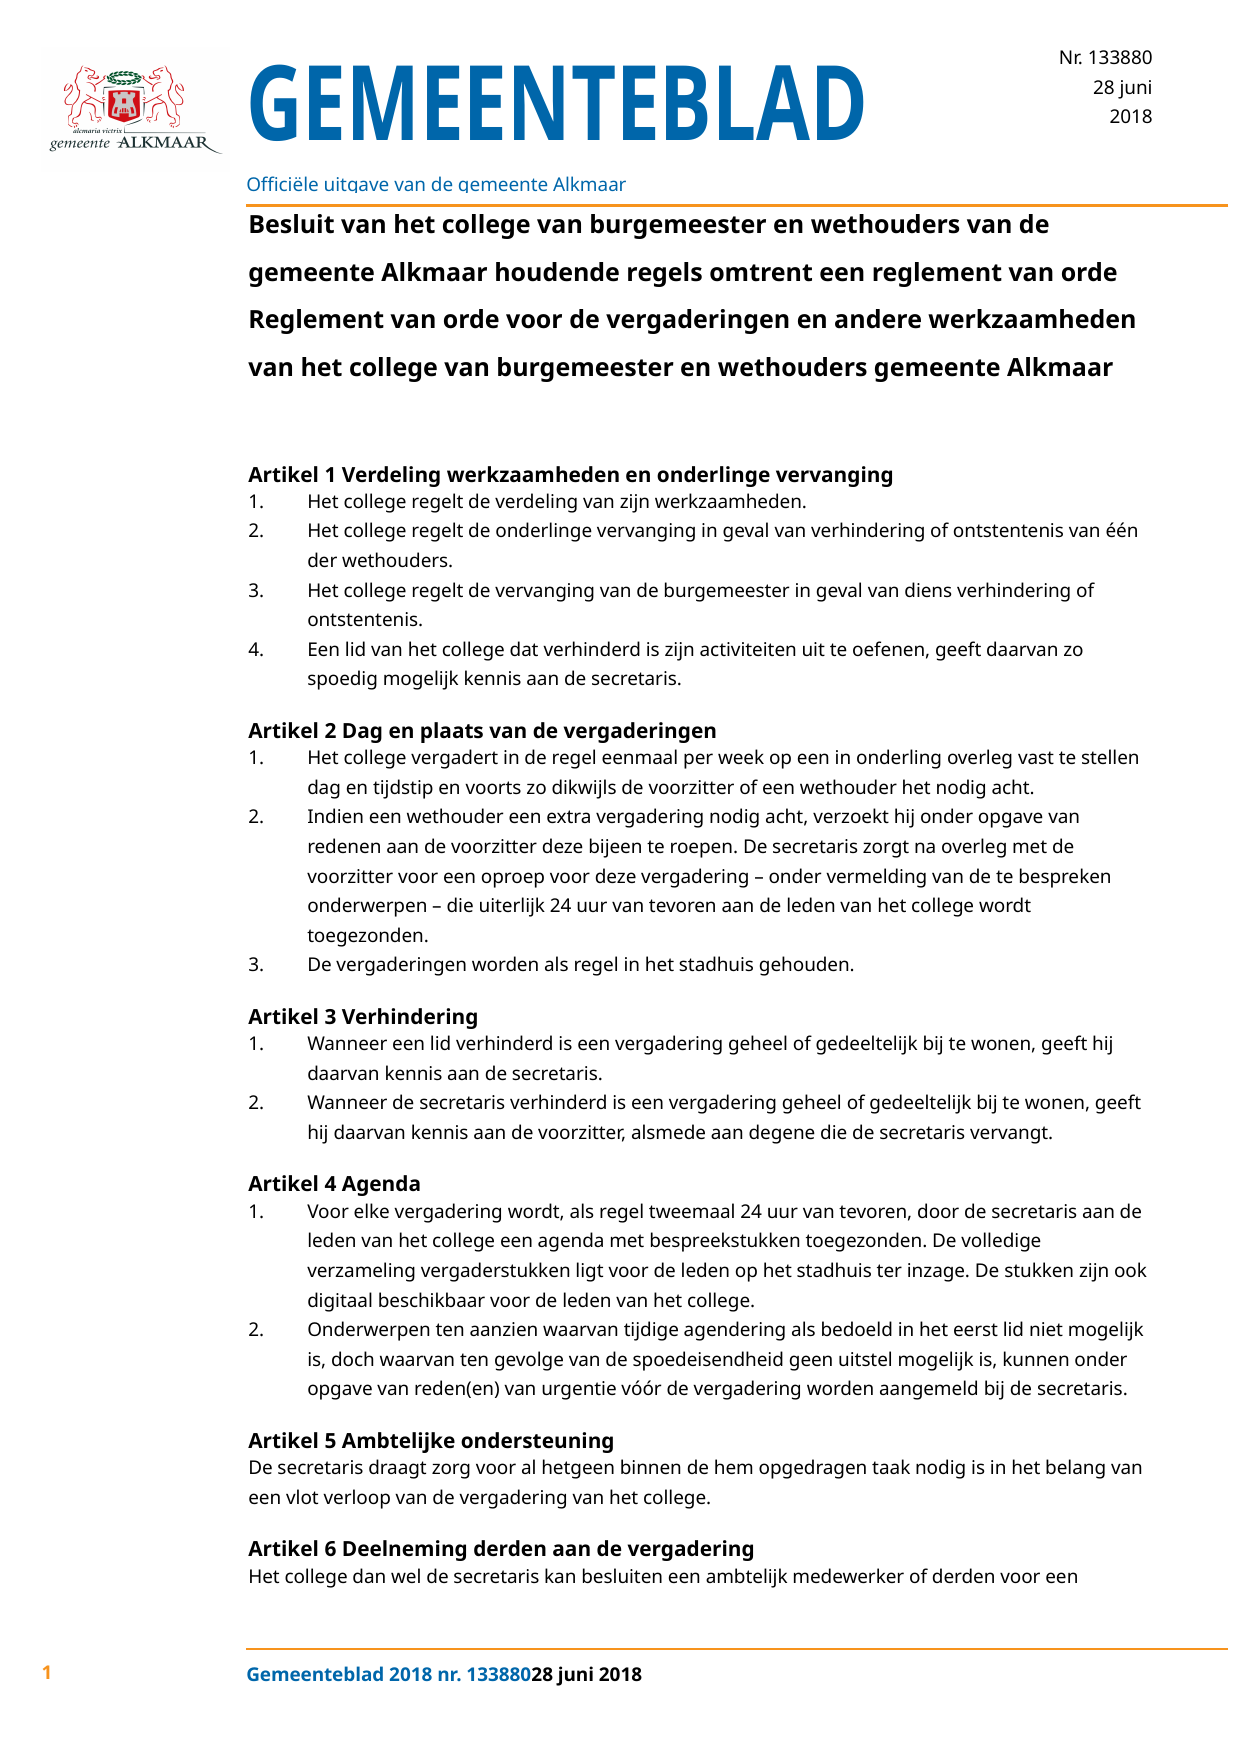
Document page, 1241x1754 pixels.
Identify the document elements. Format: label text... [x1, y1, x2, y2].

text Besluit van het college van burgemeester en wethouders van de gemeente Alkmaar houdende regels omtrent een reglement van orde Reglement van orde voor de vergaderingen en andere werkzaamheden van het college van burgemeester en wethouders gemeente Alkmaar [248, 207, 1152, 384]
list Het college regelt de vervanging van de burgemeester in geval van diens verhindering of ontstentenis. [248, 577, 1152, 632]
picture [41, 47, 231, 172]
text Artikel 1 Verdeling werkzaamheden en onderlinge vervanging [248, 460, 1152, 488]
text Artikel 2 Dag en plaats van de vergaderingen [248, 716, 1152, 744]
list Het college regelt de verdeling van zijn werkzaamheden. [248, 488, 1152, 514]
text Artikel 5 Ambtelijke ondersteuning [248, 1426, 1152, 1454]
text Het college dan wel de secretaris kan besluiten een ambtelijk medewerker of derden voor een [248, 1563, 1152, 1588]
text Artikel 6 Deelneming derden aan de vergadering [248, 1534, 1152, 1563]
text Artikel 3 Verhindering [248, 1002, 1152, 1030]
list Het college vergadert in de regel eenmaal per week op een in onderling overleg vast te stellen dag en tijdstip en voorts zo dikwijls de voorzitter of een wethouder het nodig acht. [248, 744, 1152, 800]
list Voor elke vergadering wordt, als regel tweemaal 24 uur van tevoren, door de secretaris aan de leden van het college een agenda met bespreekstukken toegezonden. De volledige verzameling vergaderstukken ligt voor de leden op het stadhuis ter inzage. De stukken zijn ook digitaal beschikbaar voor de leden van het college. [248, 1198, 1152, 1312]
list Indien een wethouder een extra vergadering nodig acht, verzoekt hij onder opgave van redenen aan de voorzitter deze bijeen te roepen. De secretaris zorgt na overleg met de voorzitter voor een oproep voor deze vergadering – onder vermelding van de te bespreken onderwerpen – die uiterlijk 24 uur van tevoren aan de leden van het college wordt toegezonden. [248, 804, 1152, 948]
list Een lid van het college dat verhinderd is zijn activiteiten uit te oefenen, geeft daarvan zo spoedig mogelijk kennis aan de secretaris. [248, 636, 1152, 691]
text Artikel 4 Agenda [248, 1169, 1152, 1198]
text De secretaris draagt zorg voor al hetgeen binnen de hem opgedragen taak nodig is in het belang van een vlot verloop van de vergadering van het college. [248, 1454, 1152, 1510]
list Onderwerpen ten aanzien waarvan tijdige agendering als bedoeld in het eerst lid niet mogelijk is, doch waarvan ten gevolge van de spoedeisendheid geen uitstel mogelijk is, kunnen onder opgave van reden(en) van urgentie vóór de vergadering worden aangemeld bij de secretaris. [248, 1316, 1152, 1401]
list Wanneer een lid verhinderd is een vergadering geheel of gedeeltelijk bij te wonen, geeft hij daarvan kennis aan de secretaris. [248, 1030, 1152, 1086]
list Het college regelt de onderlinge vervanging in geval van verhindering of ontstentenis van één der wethouders. [248, 518, 1152, 573]
list De vergaderingen worden als regel in het stadhuis gehouden. [248, 952, 1152, 977]
list Wanneer de secretaris verhinderd is een vergadering geheel of gedeeltelijk bij te wonen, geeft hij daarvan kennis aan de voorzitter, alsmede aan degene die de secretaris vervangt. [248, 1089, 1152, 1145]
